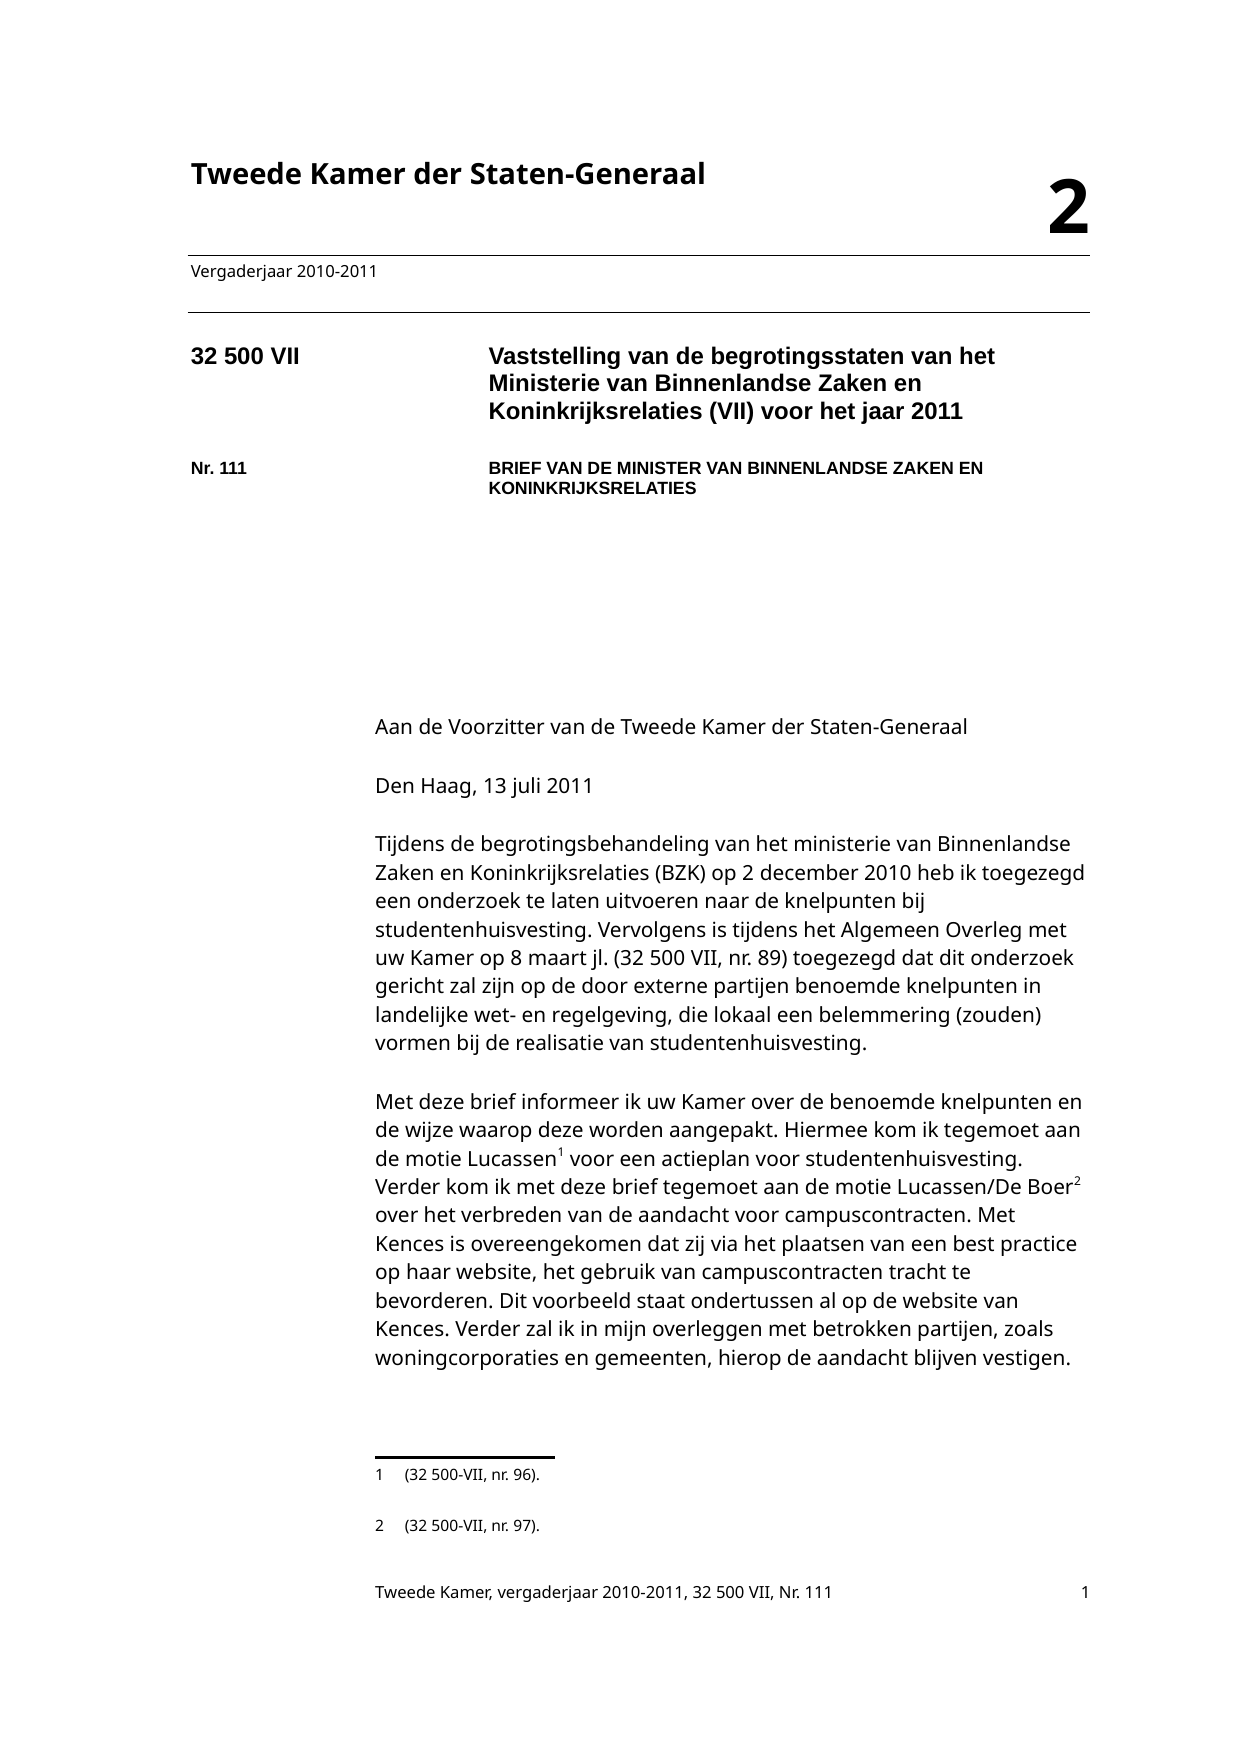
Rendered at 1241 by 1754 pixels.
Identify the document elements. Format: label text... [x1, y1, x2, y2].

text Tijdens de begrotingsbehandeling van het ministerie van Binnenlandse Zaken en Koninkrijksrelaties (BZK) op 2 december 2010 heb ik toegezegd een onderzoek te laten uitvoeren naar de knelpunten bij studentenhuisvesting. Vervolgens is tijdens het Algemeen Overleg met uw Kamer op 8 maart jl. (32 500 VII, nr. 89) toegezegd dat dit onderzoek gericht zal zijn op de door externe partijen benoemde knelpunten in landelijke wet- en regelgeving, die lokaal een belemmering (zouden) vormen bij de realisatie van studentenhuisvesting. [375, 829, 1090, 1057]
table_header Tweede Kamer der Staten-Generaal [188, 150, 909, 255]
table_cell [485, 313, 1090, 339]
text Den Haag, 13 juli 2011 [375, 771, 1090, 799]
text Aan de Voorzitter van de Tweede Kamer der Staten-Generaal [375, 712, 1090, 741]
table_cell [188, 313, 485, 339]
table_header 2 [910, 150, 1090, 255]
table_cell Vergaderjaar 2010-2011 [188, 256, 485, 312]
text (32 500-VII, nr. 97). [375, 1508, 1090, 1536]
table_cell [485, 256, 1090, 312]
table_cell Vaststelling van de begrotingsstaten van het Ministerie van Binnenlandse Zaken en Koninkrijksrelaties (VII) voor het jaar 2011 [485, 339, 1090, 454]
text (32 500-VII, nr. 96). [375, 1449, 1090, 1478]
table_cell Nr. 111 [188, 455, 485, 594]
table_cell BRIEF VAN DE MINISTER VAN BINNENLANDSE ZAKEN EN KONINKRIJKSRELATIES [485, 455, 1090, 594]
text Met deze brief informeer ik uw Kamer over de benoemde knelpunten en de wijze waarop deze worden aangepakt. Hiermee kom ik tegemoet aan de motie Lucassen voor een actieplan voor studentenhuisvesting. Verder kom ik met deze brief tegemoet aan de motie Lucassen/De Boer over het verbreden van de aandacht voor campuscontracten. Met Kences is overeengekomen dat zij via het plaatsen van een best practice op haar website, het gebruik van campuscontracten tracht te bevorderen. Dit voorbeeld staat ondertussen al op de website van Kences. Verder zal ik in mijn overleggen met betrokken partijen, zoals woningcorporaties en gemeenten, hierop de aandacht blijven vestigen. [375, 1087, 1090, 1371]
table_cell 32 500 VII [188, 339, 485, 454]
